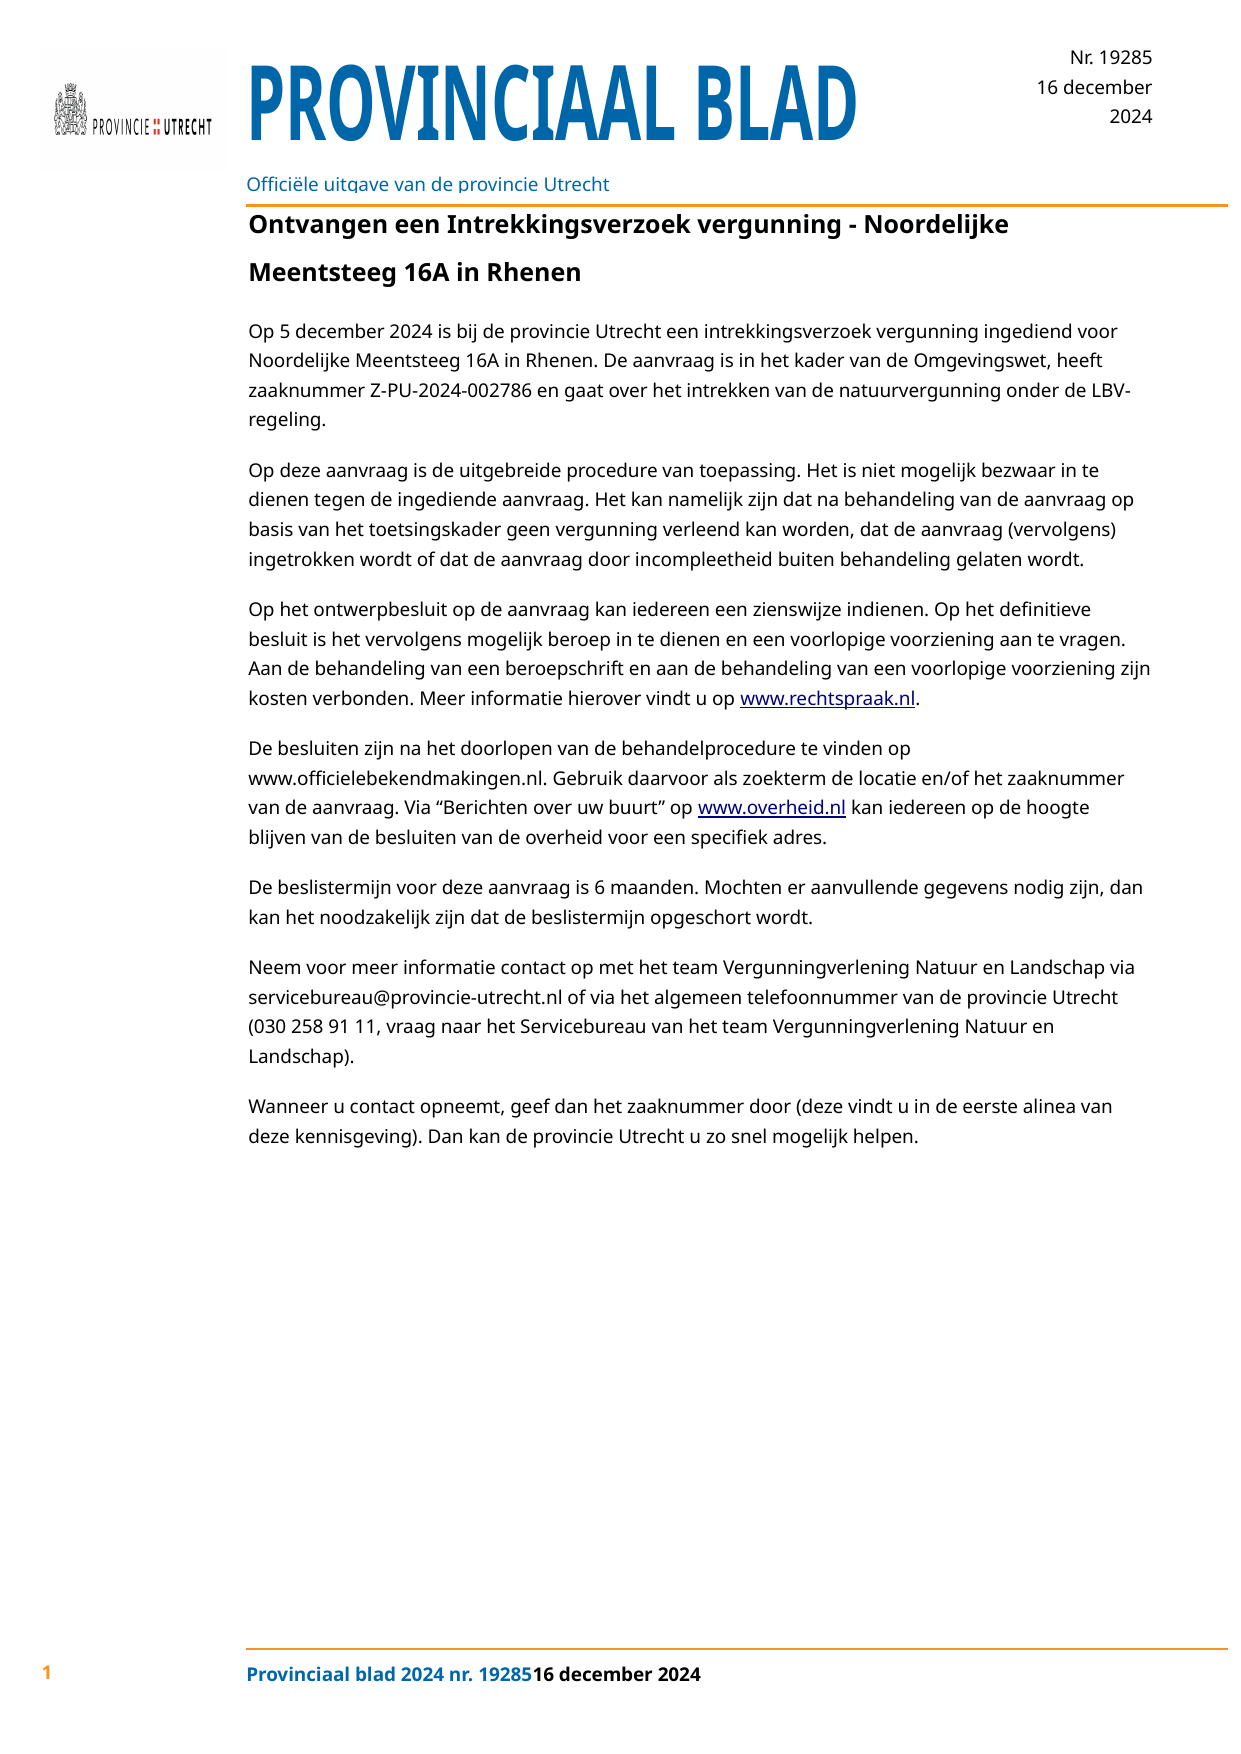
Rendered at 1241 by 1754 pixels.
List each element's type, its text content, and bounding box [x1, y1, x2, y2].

text De besluiten zijn na het doorlopen van de behandelprocedure te vinden op www.officielebekendmakingen.nl. Gebruik daarvoor als zoekterm de locatie en/of het zaaknummer van de aanvraag. Via “Berichten over uw buurt” op www.overheid.nl kan iedereen op de hoogte blijven van de besluiten van de overheid voor een specifiek adres. [248, 735, 1152, 850]
text Op 5 december 2024 is bij de provincie Utrecht een intrekkingsverzoek vergunning ingediend voor Noordelijke Meentsteeg 16A in Rhenen. De aanvraag is in het kader van de Omgevingswet, heeft zaaknummer Z-PU-2024-002786 en gaat over het intrekken van de natuurvergunning onder de LBV-regeling. [248, 318, 1152, 432]
text De beslistermijn voor deze aanvraag is 6 maanden. Mochten er aanvullende gegevens nodig zijn, dan kan het noodzakelijk zijn dat de beslistermijn opgeschort wordt. [248, 874, 1152, 930]
text Neem voor meer informatie contact op met het team Vergunningverlening Natuur en Landschap via servicebureau@provincie-utrecht.nl of via het algemeen telefoonnummer van de provincie Utrecht (030 258 91 11, vraag naar het Servicebureau van het team Vergunningverlening Natuur en Landschap). [248, 954, 1152, 1069]
text Wanneer u contact opneemt, geef dan het zaaknummer door (deze vindt u in de eerste alinea van deze kennisgeving). Dan kan de provincie Utrecht u zo snel mogelijk helpen. [248, 1094, 1152, 1149]
picture [41, 47, 231, 172]
text Op deze aanvraag is de uitgebreide procedure van toepassing. Het is niet mogelijk bezwaar in te dienen tegen de ingediende aanvraag. Het kan namelijk zijn dat na behandeling van de aanvraag op basis van het toetsingskader geen vergunning verleend kan worden, dat de aanvraag (vervolgens) ingetrokken wordt of dat de aanvraag door incompleetheid buiten behandeling gelaten wordt. [248, 457, 1152, 572]
text Op het ontwerpbesluit op de aanvraag kan iedereen een zienswijze indienen. Op het definitieve besluit is het vervolgens mogelijk beroep in te dienen en een voorlopige voorziening aan te vragen. Aan de behandeling van een beroepschrift en aan de behandeling van een voorlopige voorziening zijn kosten verbonden. Meer informatie hierover vindt u op www.rechtspraak.nl. [248, 596, 1152, 711]
text Ontvangen een Intrekkingsverzoek vergunning - Noordelijke Meentsteeg 16A in Rhenen [248, 207, 1152, 288]
